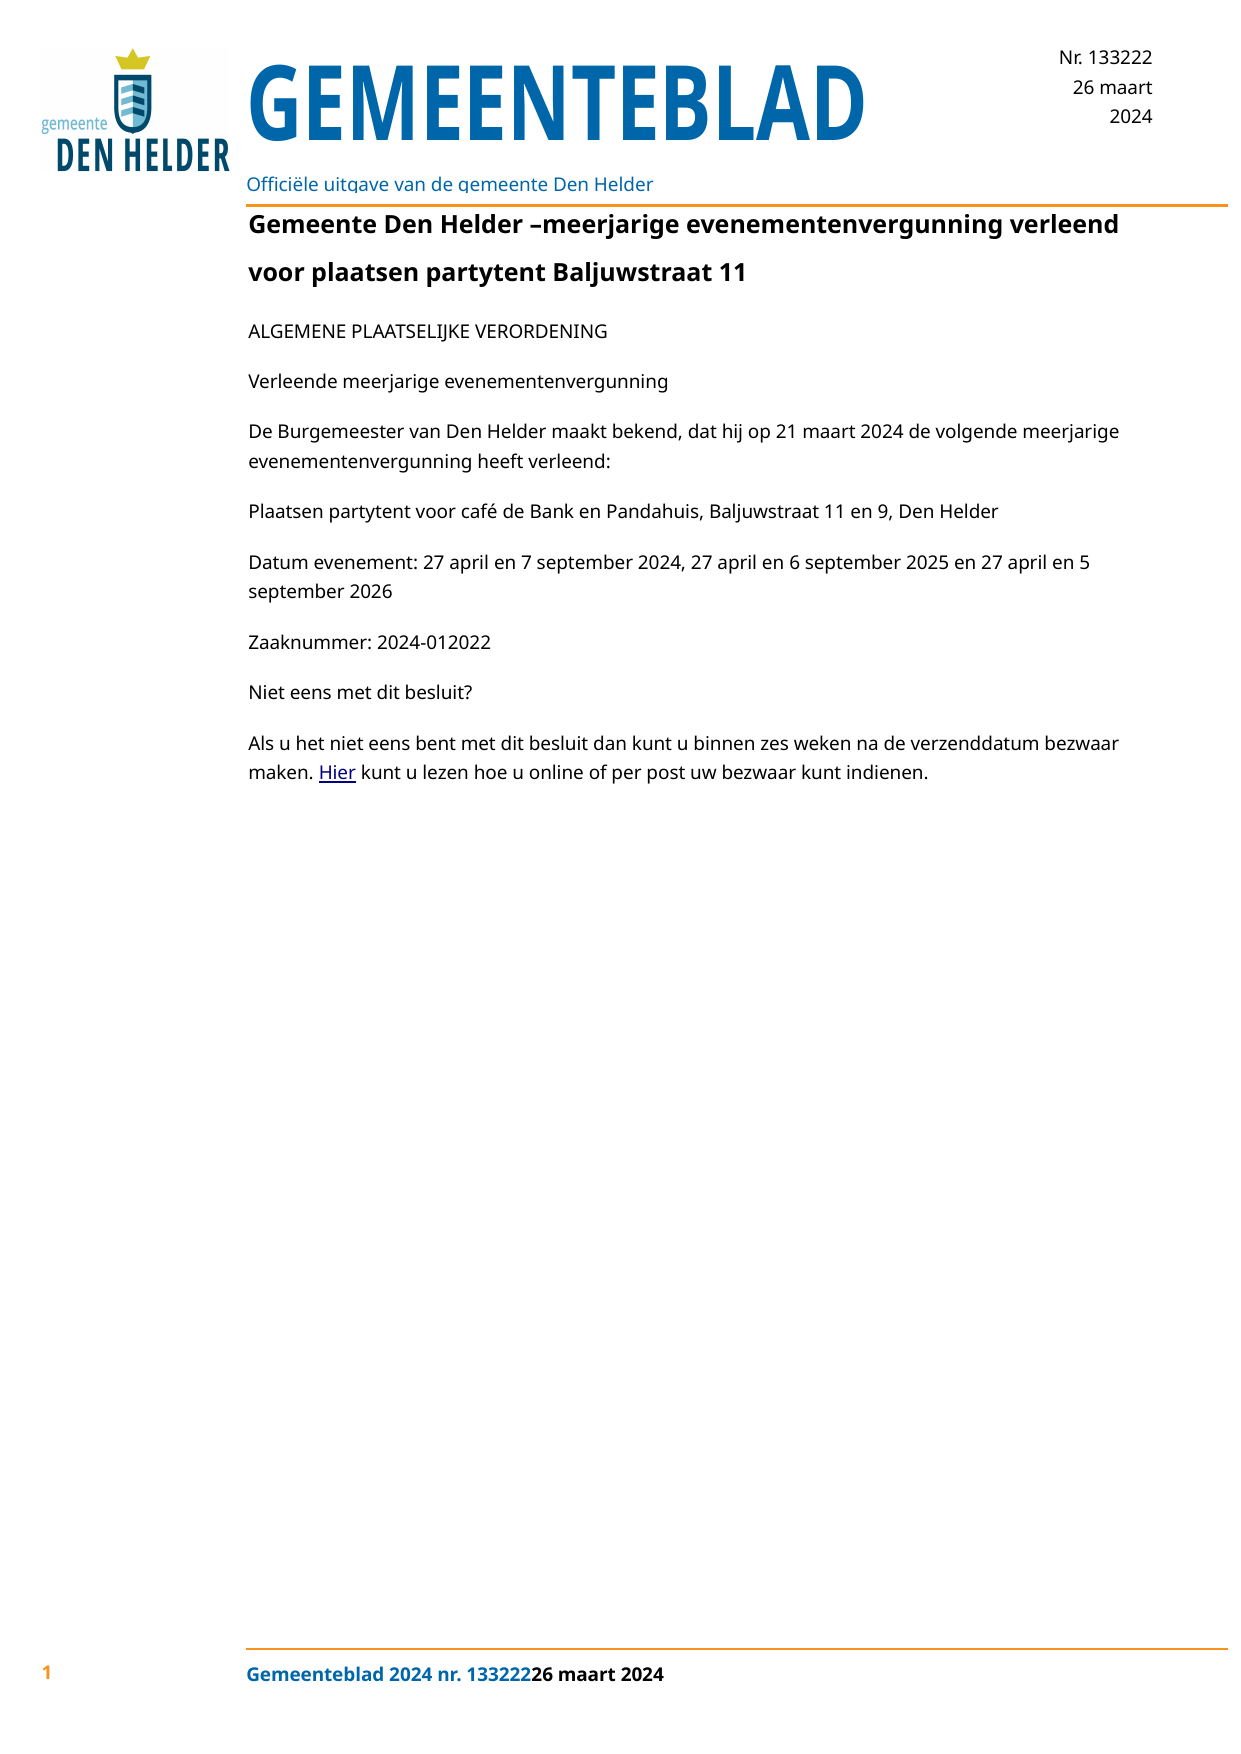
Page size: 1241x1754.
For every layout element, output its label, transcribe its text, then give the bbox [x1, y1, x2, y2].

text De Burgemeester van Den Helder maakt bekend, dat hij op 21 maart 2024 de volgende meerjarige evenementenvergunning heeft verleend: [248, 419, 1152, 474]
text Gemeente Den Helder –meerjarige evenementenvergunning verleend voor plaatsen partytent Baljuwstraat 11 [248, 207, 1152, 288]
text Verleende meerjarige evenementenvergunning [248, 368, 1152, 394]
text Als u het niet eens bent met dit besluit dan kunt u binnen zes weken na de verzenddatum bezwaar maken. Hier kunt u lezen hoe u online of per post uw bezwaar kunt indienen. [248, 730, 1152, 785]
picture [130, 157, 135, 172]
picture [63, 144, 68, 165]
text Niet eens met dit besluit? [248, 679, 1152, 705]
picture [100, 154, 106, 172]
picture [41, 47, 231, 172]
text ALGEMENE PLAATSELIJKE VERORDENING [248, 318, 1152, 344]
text Datum evenement: 27 april en 7 september 2024, 27 april en 6 september 2025 en 27 april en 5 september 2026 [248, 549, 1152, 604]
text Zaaknummer: 2024-012022 [248, 629, 1152, 655]
picture [220, 160, 224, 172]
text Plaatsen partytent voor café de Bank en Pandahuis, Baljuwstraat 11 en 9, Den Helder [248, 499, 1152, 524]
picture [182, 144, 187, 165]
